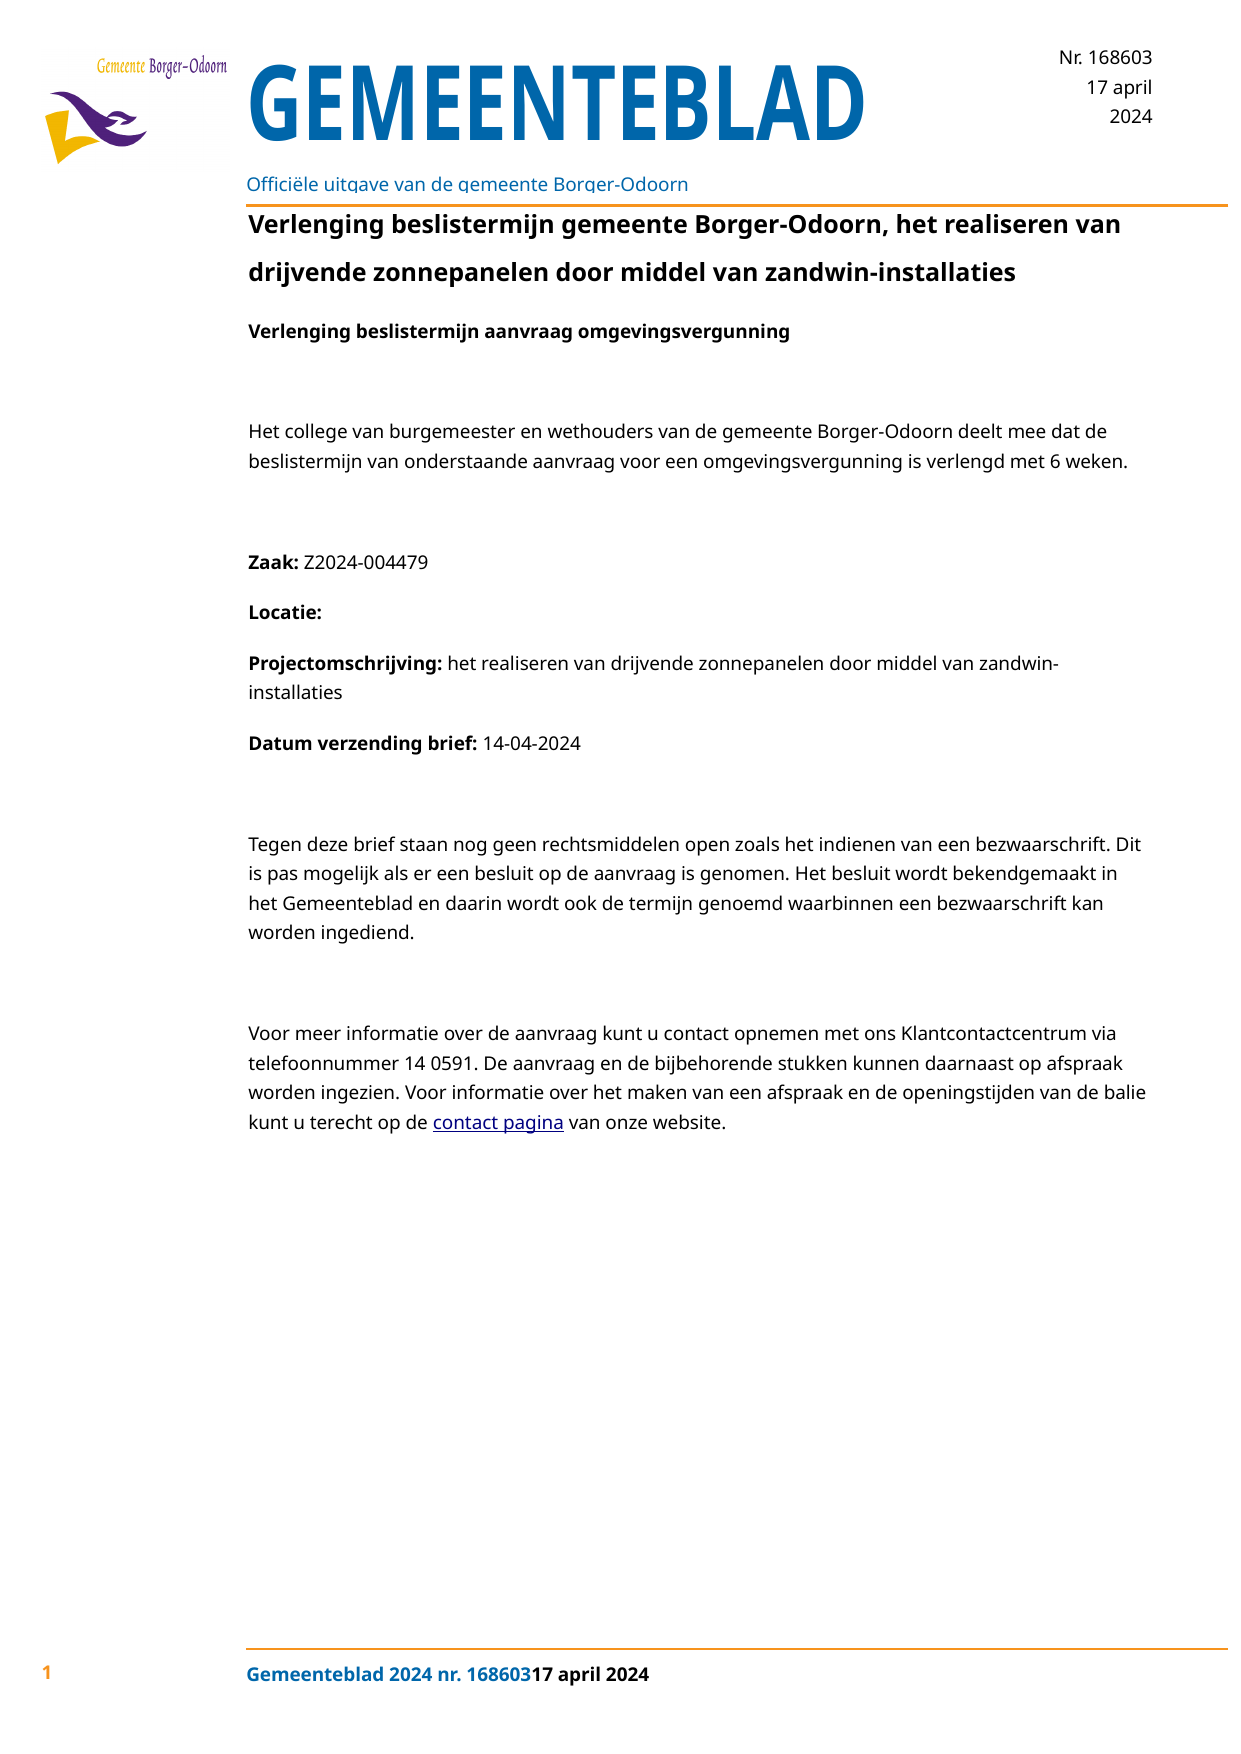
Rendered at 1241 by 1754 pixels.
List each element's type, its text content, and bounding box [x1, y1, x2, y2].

text Het college van burgemeester en wethouders van de gemeente Borger-Odoorn deelt mee dat de beslistermijn van onderstaande aanvraag voor een omgevingsvergunning is verlengd met 6 weken. [248, 419, 1152, 474]
text Verlenging beslistermijn gemeente Borger-Odoorn, het realiseren van drijvende zonnepanelen door middel van zandwin-installaties [248, 207, 1152, 288]
text Zaak: Z2024-004479 [248, 549, 1152, 575]
text Locatie: [248, 599, 1152, 625]
text Datum verzending brief: 14-04-2024 [248, 730, 1152, 756]
text Projectomschrijving: het realiseren van drijvende zonnepanelen door middel van zandwin-installaties [248, 650, 1152, 705]
text Verlenging beslistermijn aanvraag omgevingsvergunning [248, 318, 1152, 344]
picture [41, 47, 231, 172]
text Tegen deze brief staan nog geen rechtsmiddelen open zoals het indienen van een bezwaarschrift. Dit is pas mogelijk als er een besluit op de aanvraag is genomen. Het besluit wordt bekendgemaakt in het Gemeenteblad en daarin wordt ook de termijn genoemd waarbinnen een bezwaarschrift kan worden ingediend. [248, 831, 1152, 945]
text Voor meer informatie over de aanvraag kunt u contact opnemen met ons Klantcontactcentrum via telefoonnummer 14 0591. De aanvraag en de bijbehorende stukken kunnen daarnaast op afspraak worden ingezien. Voor informatie over het maken van een afspraak en de openingstijden van de balie kunt u terecht op de contact pagina van onze website. [248, 1020, 1152, 1135]
